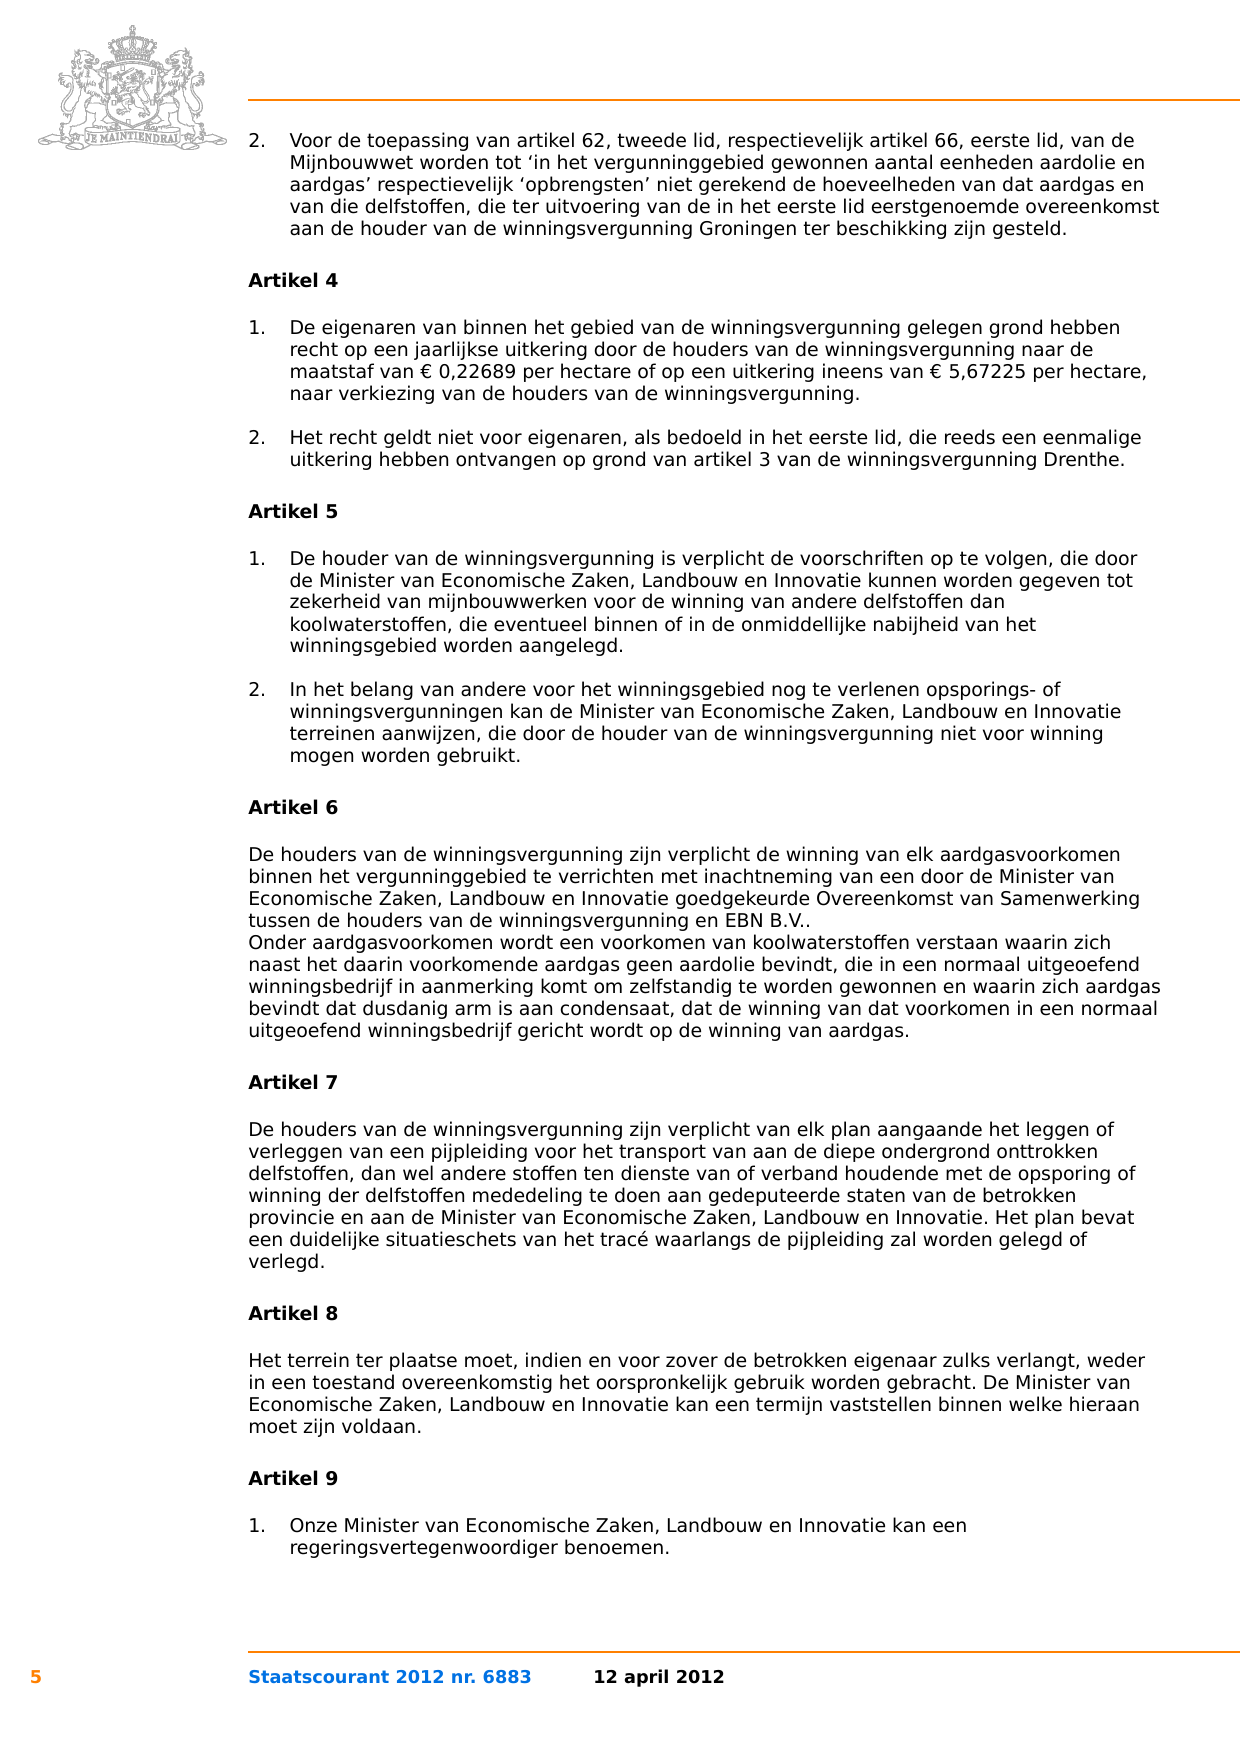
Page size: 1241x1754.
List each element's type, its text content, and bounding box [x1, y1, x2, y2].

text 2. Het recht geldt niet voor eigenaren, als bedoeld in het eerste lid, die reeds een eenmalige uitkering hebben ontvangen op grond van artikel 3 van de winningsvergunning Drenthe. [248, 427, 1163, 471]
text 1. De eigenaren van binnen het gebied van de winningsvergunning gelegen grond hebben recht op een jaarlijkse uitkering door de houders van de winningsvergunning naar de maatstaf van € 0,22689 per hectare of op een uitkering ineens van € 5,67225 per hectare, naar verkiezing van de houders van de winningsvergunning. [248, 317, 1163, 405]
text De houders van de winningsvergunning zijn verplicht de winning van elk aardgasvoorkomen binnen het vergunninggebied te verrichten met inachtneming van een door de Minister van Economische Zaken, Landbouw en Innovatie goedgekeurde Overeenkomst van Samenwerking tussen de houders van de winningsvergunning en EBN B.V.. [248, 844, 1163, 932]
picture [38, 25, 227, 150]
text 1. Onze Minister van Economische Zaken, Landbouw en Innovatie kan een regeringsvertegenwoordiger benoemen. [248, 1515, 1163, 1559]
subtitle Artikel 4 [248, 270, 1163, 292]
text Onder aardgasvoorkomen wordt een voorkomen van koolwaterstoffen verstaan waarin zich naast het daarin voorkomende aardgas geen aardolie bevindt, die in een normaal uitgeoefend winningsbedrijf in aanmerking komt om zelfstandig te worden gewonnen en waarin zich aardgas bevindt dat dusdanig arm is aan condensaat, dat de winning van dat voorkomen in een normaal uitgeoefend winningsbedrijf gericht wordt op de winning van aardgas. [248, 932, 1163, 1042]
subtitle Artikel 8 [248, 1303, 1163, 1325]
text 1. De houder van de winningsvergunning is verplicht de voorschriften op te volgen, die door de Minister van Economische Zaken, Landbouw en Innovatie kunnen worden gegeven tot zekerheid van mijnbouwwerken voor de winning van andere delfstoffen dan koolwaterstoffen, die eventueel binnen of in de onmiddellijke nabijheid van het winningsgebied worden aangelegd. [248, 547, 1163, 657]
text De houders van de winningsvergunning zijn verplicht van elk plan aangaande het leggen of verleggen van een pijpleiding voor het transport van aan de diepe ondergrond onttrokken delfstoffen, dan wel andere stoffen ten dienste van of verband houdende met de opsporing of winning der delfstoffen mededeling te doen aan gedeputeerde staten van de betrokken provincie en aan de Minister van Economische Zaken, Landbouw en Innovatie. Het plan bevat een duidelijke situatieschets van het tracé waarlangs de pijpleiding zal worden gelegd of verlegd. [248, 1119, 1163, 1273]
text Het terrein ter plaatse moet, indien en voor zover de betrokken eigenaar zulks verlangt, weder in een toestand overeenkomstig het oorspronkelijk gebruik worden gebracht. De Minister van Economische Zaken, Landbouw en Innovatie kan een termijn vaststellen binnen welke hieraan moet zijn voldaan. [248, 1350, 1163, 1438]
text 2. Voor de toepassing van artikel 62, tweede lid, respectievelijk artikel 66, eerste lid, van de Mijnbouwwet worden tot ‘in het vergunninggebied gewonnen aantal eenheden aardolie en aardgas’ respectievelijk ‘opbrengsten’ niet gerekend de hoeveelheden van dat aardgas en van die delfstoffen, die ter uitvoering van de in het eerste lid eerstgenoemde overeenkomst aan de houder van de winningsvergunning Groningen ter beschikking zijn gesteld. [248, 130, 1163, 240]
subtitle Artikel 5 [248, 501, 1163, 522]
subtitle Artikel 9 [248, 1468, 1163, 1490]
subtitle Artikel 7 [248, 1072, 1163, 1094]
text 2. In het belang van andere voor het winningsgebied nog te verlenen opsporings- of winningsvergunningen kan de Minister van Economische Zaken, Landbouw en Innovatie terreinen aanwijzen, die door de houder van de winningsvergunning niet voor winning mogen worden gebruikt. [248, 679, 1163, 767]
subtitle Artikel 6 [248, 797, 1163, 819]
